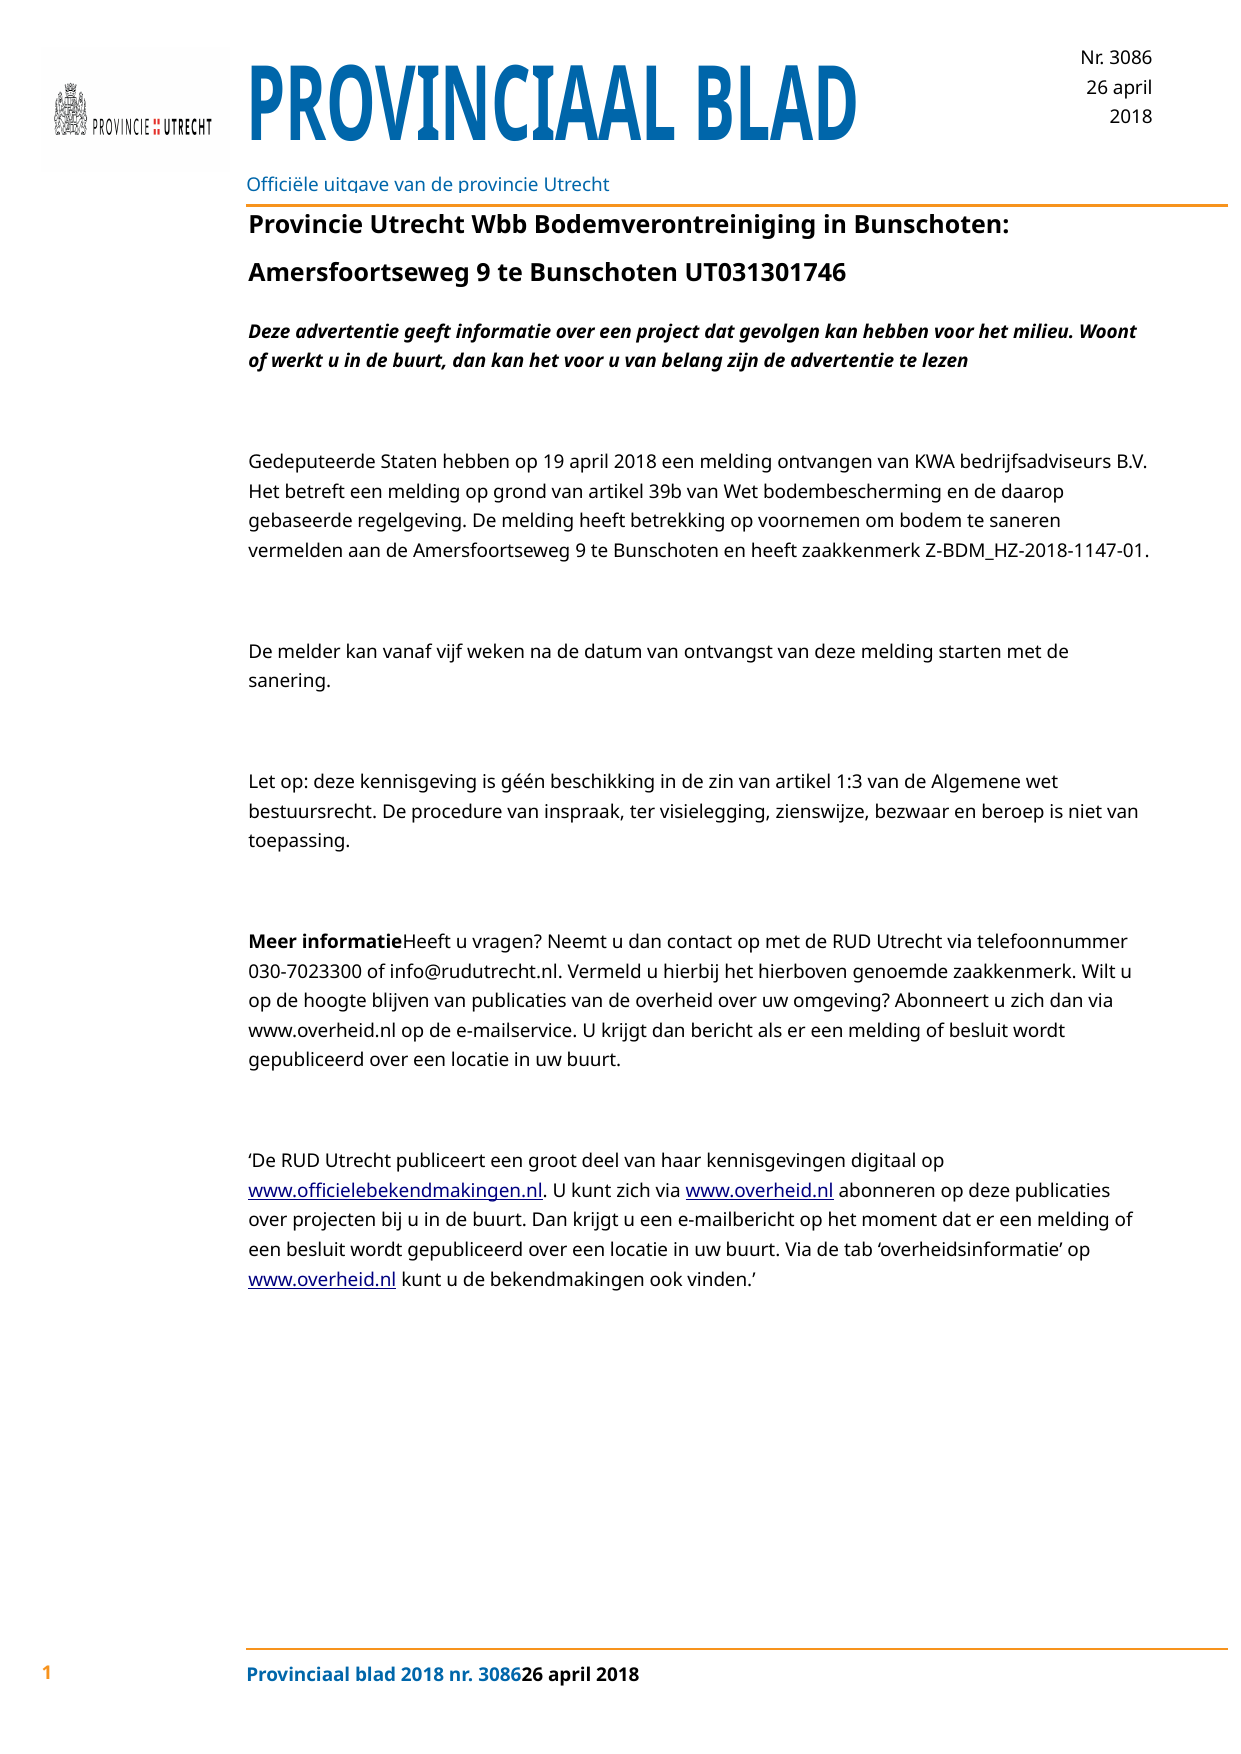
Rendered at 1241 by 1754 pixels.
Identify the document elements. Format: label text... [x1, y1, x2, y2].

text De melder kan vanaf vijf weken na de datum van ontvangst van deze melding starten met de sanering. [248, 638, 1152, 693]
text Provincie Utrecht Wbb Bodemverontreiniging in Bunschoten: Amersfoortseweg 9 te Bunschoten UT031301746 [248, 207, 1152, 288]
picture [41, 47, 231, 172]
text Gedeputeerde Staten hebben op 19 april 2018 een melding ontvangen van KWA bedrijfsadviseurs B.V. Het betreft een melding op grond van artikel 39b van Wet bodembescherming en de daarop gebaseerde regelgeving. De melding heeft betrekking op voornemen om bodem te saneren vermelden aan de Amersfoortseweg 9 te Bunschoten en heeft zaakkenmerk Z-BDM_HZ-2018-1147-01. [248, 448, 1152, 563]
text Deze advertentie geeft informatie over een project dat gevolgen kan hebben voor het milieu. Woont of werkt u in de buurt, dan kan het voor u van belang zijn de advertentie te lezen [248, 318, 1152, 373]
text ‘De RUD Utrecht publiceert een groot deel van haar kennisgevingen digitaal op www.officielebekendmakingen.nl. U kunt zich via www.overheid.nl abonneren op deze publicaties over projecten bij u in de buurt. Dan krijgt u een e-mailbericht op het moment dat er een melding of een besluit wordt gepubliceerd over een locatie in uw buurt. Via de tab ‘overheidsinformatie’ op www.overheid.nl kunt u de bekendmakingen ook vinden.’ [248, 1147, 1152, 1292]
text Meer informatieHeeft u vragen? Neemt u dan contact op met de RUD Utrecht via telefoonnummer 030-7023300 of info@rudutrecht.nl. Vermeld u hierbij het hierboven genoemde zaakkenmerk. Wilt u op de hoogte blijven van publicaties van de overheid over uw omgeving? Abonneert u zich dan via www.overheid.nl op de e-mailservice. U krijgt dan bericht als er een melding of besluit wordt gepubliceerd over een locatie in uw buurt. [248, 928, 1152, 1072]
text Let op: deze kennisgeving is géén beschikking in de zin van artikel 1:3 van de Algemene wet bestuursrecht. De procedure van inspraak, ter visielegging, zienswijze, bezwaar en beroep is niet van toepassing. [248, 768, 1152, 853]
